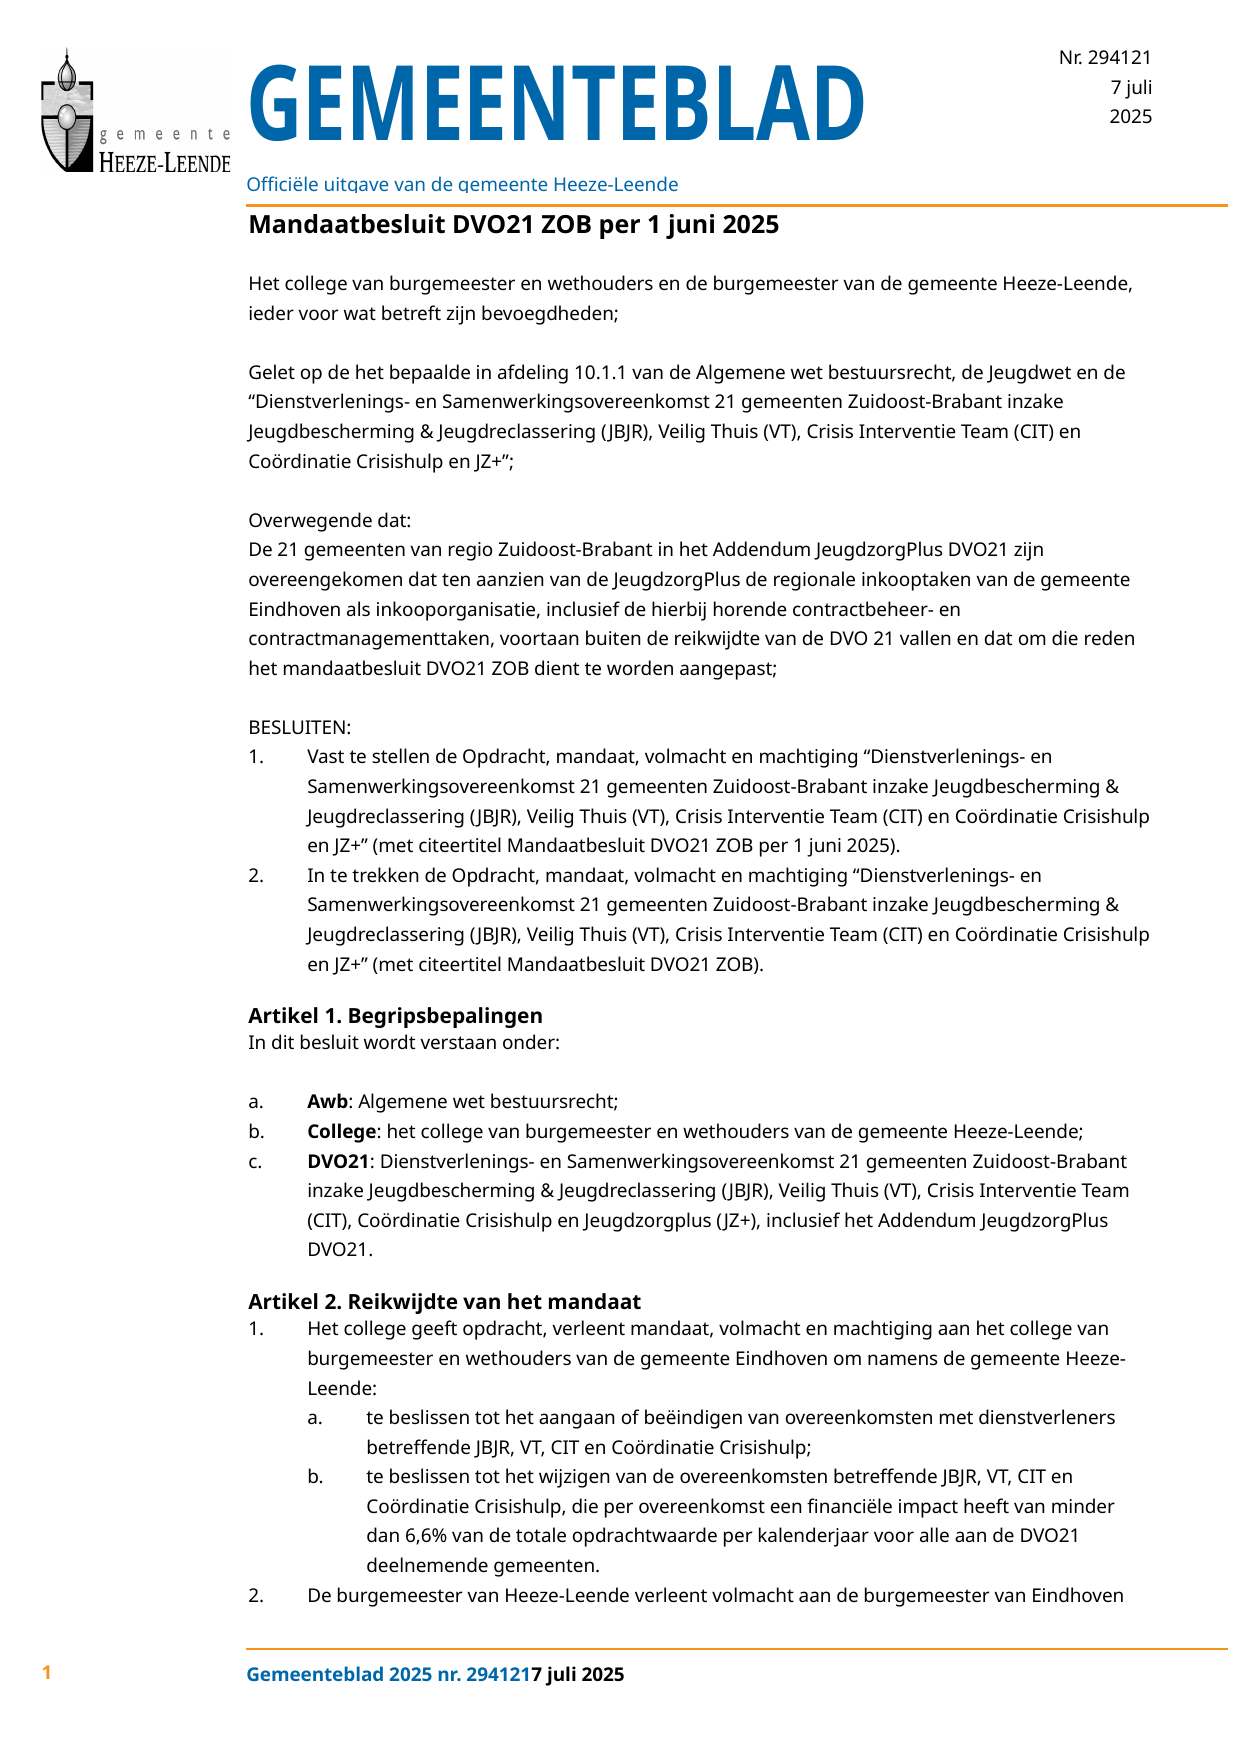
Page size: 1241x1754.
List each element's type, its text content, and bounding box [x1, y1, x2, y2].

list Awb: Algemene wet bestuursrecht; [248, 1089, 1152, 1114]
text In dit besluit wordt verstaan onder: [248, 1029, 1152, 1055]
text Mandaatbesluit DVO21 ZOB per 1 juni 2025 [248, 207, 1152, 241]
list Het college geeft opdracht, verleent mandaat, volmacht en machtiging aan het college van burgemeester en wethouders van de gemeente Eindhoven om namens de gemeente Heeze-Leende: [248, 1316, 1152, 1400]
text Gelet op de het bepaalde in afdeling 10.1.1 van de Algemene wet bestuursrecht, de Jeugdwet en de “Dienstverlenings- en Samenwerkingsovereenkomst 21 gemeenten Zuidoost-Brabant inzake Jeugdbescherming & Jeugdreclassering (JBJR), Veilig Thuis (VT), Crisis Interventie Team (CIT) en Coördinatie Crisishulp en JZ+”; [248, 359, 1152, 473]
list College: het college van burgemeester en wethouders van de gemeente Heeze-Leende; [248, 1118, 1152, 1144]
list Vast te stellen de Opdracht, mandaat, volmacht en machtiging “Dienstverlenings- en Samenwerkingsovereenkomst 21 gemeenten Zuidoost-Brabant inzake Jeugdbescherming & Jeugdreclassering (JBJR), Veilig Thuis (VT), Crisis Interventie Team (CIT) en Coördinatie Crisishulp en JZ+” (met citeertitel Mandaatbesluit DVO21 ZOB per 1 juni 2025). [248, 744, 1152, 858]
text Artikel 2. Reikwijdte van het mandaat [248, 1287, 1152, 1316]
text BESLUITEN: [248, 714, 1152, 740]
list te beslissen tot het wijzigen van de overeenkomsten betreffende JBJR, VT, CIT en Coördinatie Crisishulp, die per overeenkomst een financiële impact heeft van minder dan 6,6% van de totale opdrachtwaarde per kalenderjaar voor alle aan de DVO21 deelnemende gemeenten. [307, 1463, 1152, 1578]
picture [41, 47, 231, 172]
list DVO21: Dienstverlenings- en Samenwerkingsovereenkomst 21 gemeenten Zuidoost-Brabant inzake Jeugdbescherming & Jeugdreclassering (JBJR), Veilig Thuis (VT), Crisis Interventie Team (CIT), Coördinatie Crisishulp en Jeugdzorgplus (JZ+), inclusief het Addendum JeugdzorgPlus DVO21. [248, 1148, 1152, 1262]
text Artikel 1. Begripsbepalingen [248, 1001, 1152, 1029]
text De 21 gemeenten van regio Zuidoost-Brabant in het Addendum JeugdzorgPlus DVO21 zijn overeengekomen dat ten aanzien van de JeugdzorgPlus de regionale inkooptaken van de gemeente Eindhoven als inkooporganisatie, inclusief de hierbij horende contractbeheer- en contractmanagementtaken, voortaan buiten de reikwijdte van de DVO 21 vallen en dat om die reden het mandaatbesluit DVO21 ZOB dient te worden aangepast; [248, 537, 1152, 681]
list De burgemeester van Heeze-Leende verleent volmacht aan de burgemeester van Eindhoven [248, 1582, 1152, 1607]
text Het college van burgemeester en wethouders en de burgemeester van de gemeente Heeze-Leende, ieder voor wat betreft zijn bevoegdheden; [248, 270, 1152, 326]
text Overwegende dat: [248, 507, 1152, 533]
list In te trekken de Opdracht, mandaat, volmacht en machtiging “Dienstverlenings- en Samenwerkingsovereenkomst 21 gemeenten Zuidoost-Brabant inzake Jeugdbescherming & Jeugdreclassering (JBJR), Veilig Thuis (VT), Crisis Interventie Team (CIT) en Coördinatie Crisishulp en JZ+” (met citeertitel Mandaatbesluit DVO21 ZOB). [248, 862, 1152, 976]
list te beslissen tot het aangaan of beëindigen van overeenkomsten met dienstverleners betreffende JBJR, VT, CIT en Coördinatie Crisishulp; [307, 1404, 1152, 1459]
